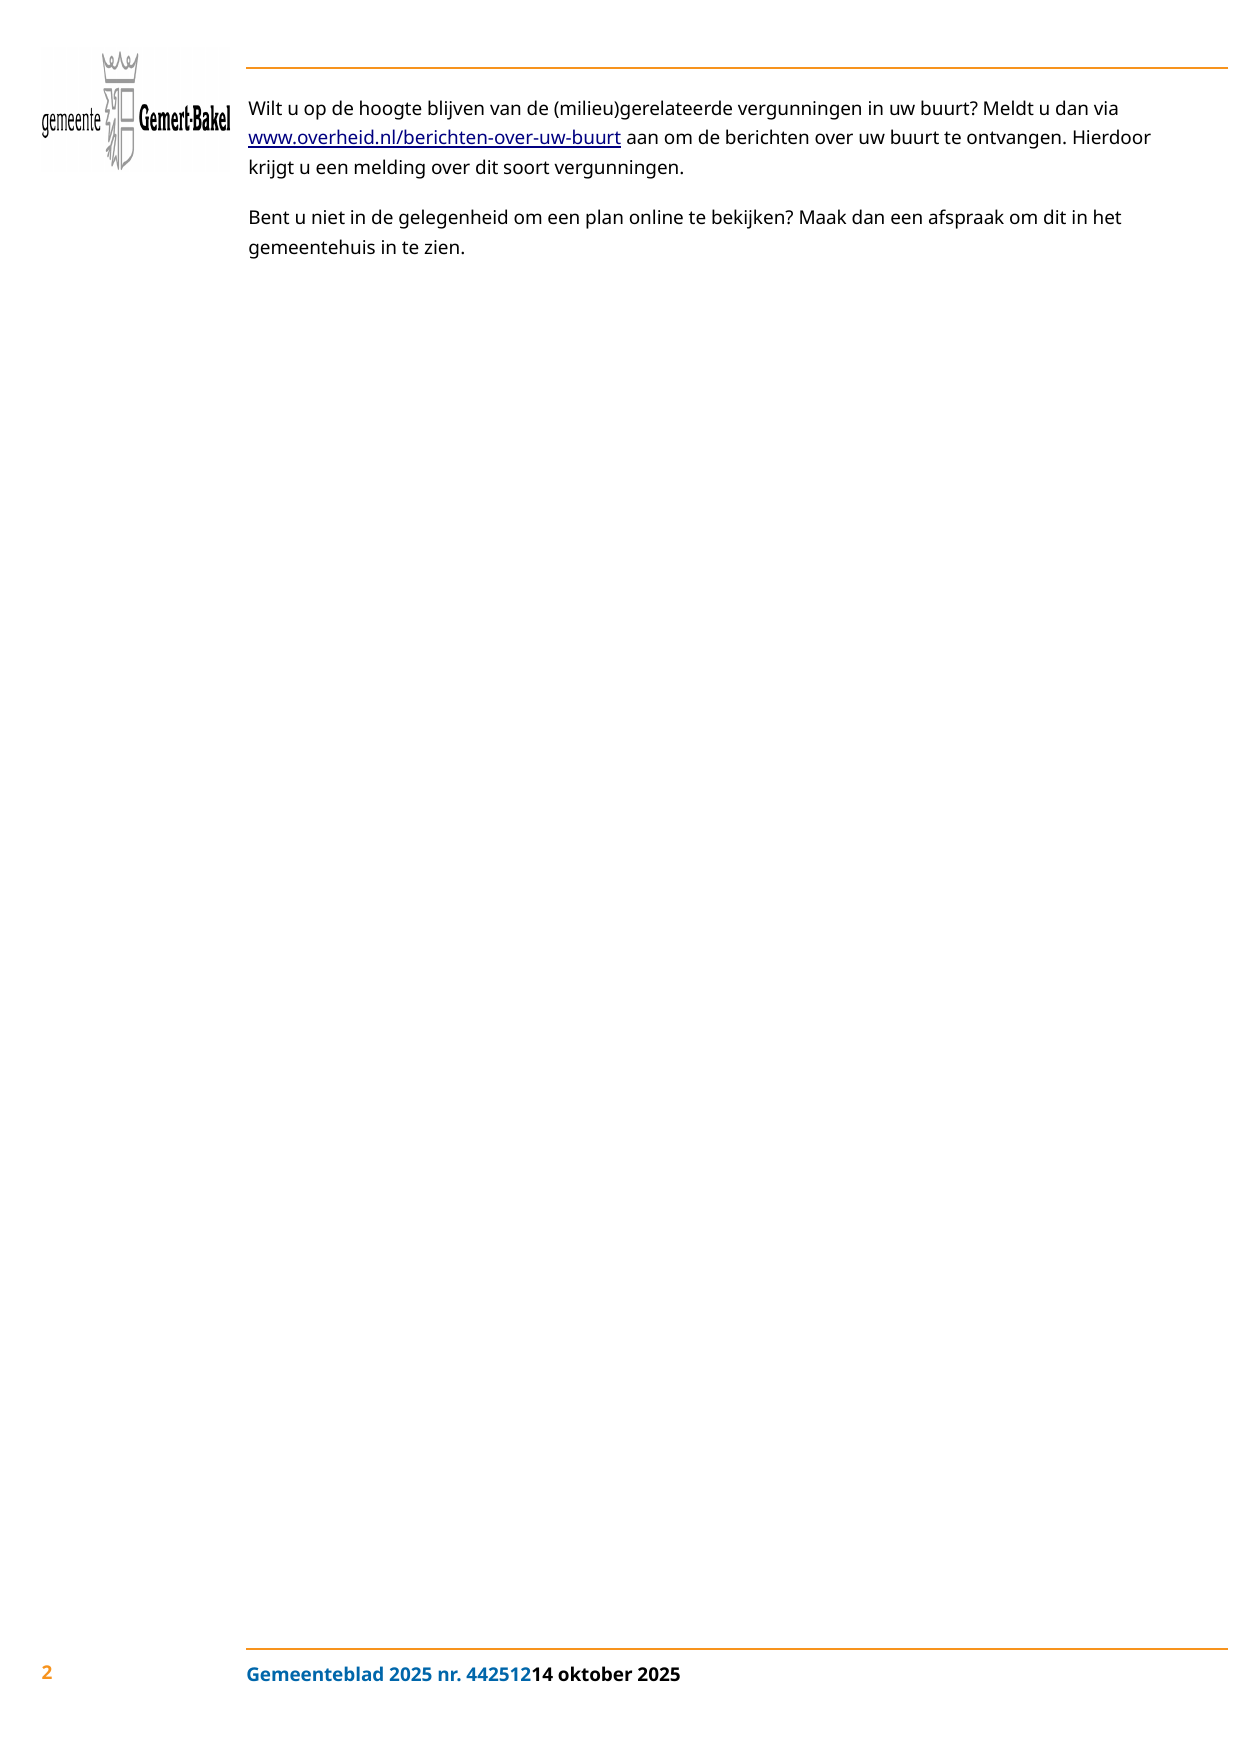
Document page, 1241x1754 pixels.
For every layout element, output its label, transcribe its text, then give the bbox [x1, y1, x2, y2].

text Bent u niet in de gelegenheid om een plan online te bekijken? Maak dan een afspraak om dit in het gemeentehuis in te zien. [248, 204, 1152, 260]
picture [41, 47, 231, 172]
text Wilt u op de hoogte blijven van de (milieu)gerelateerde vergunningen in uw buurt? Meldt u dan via www.overheid.nl/berichten-over-uw-buurt aan om de berichten over uw buurt te ontvangen. Hierdoor krijgt u een melding over dit soort vergunningen. [248, 95, 1152, 180]
